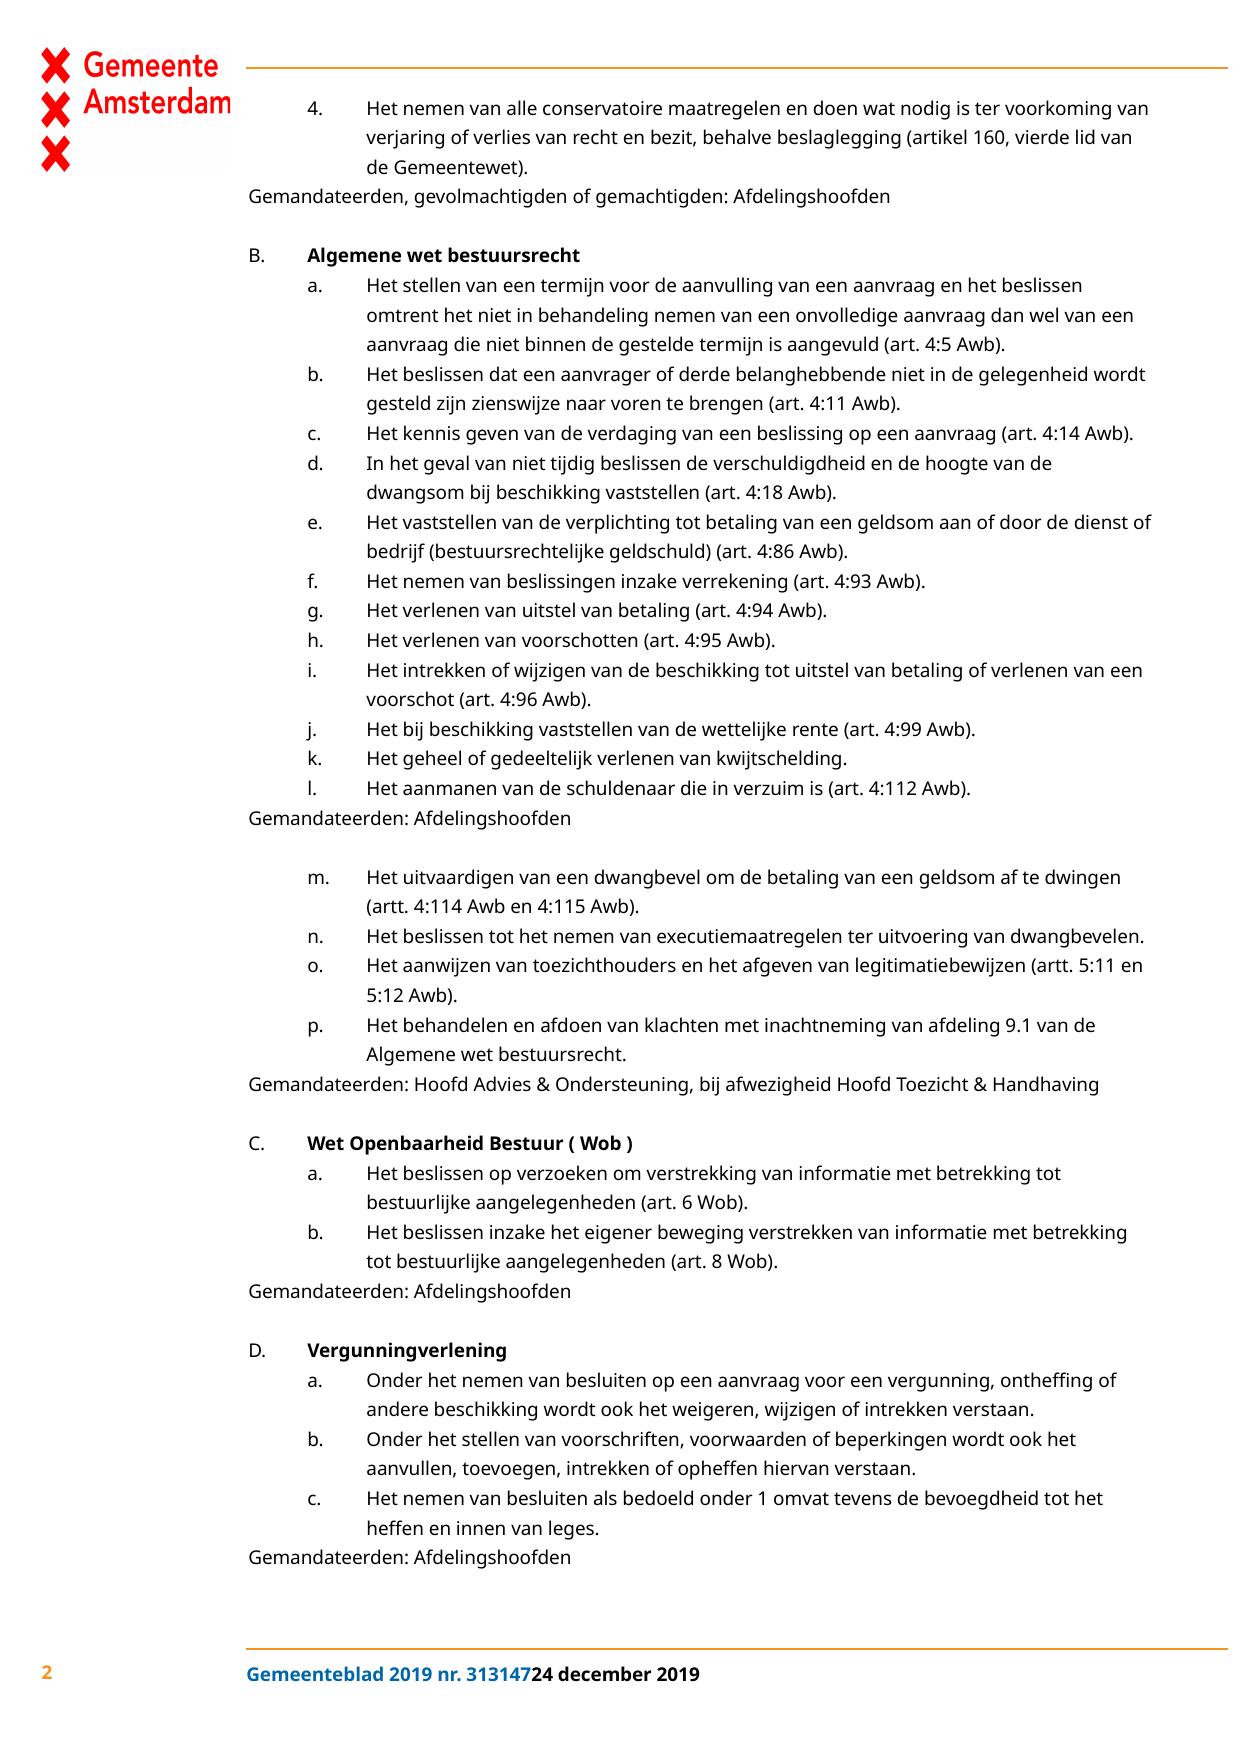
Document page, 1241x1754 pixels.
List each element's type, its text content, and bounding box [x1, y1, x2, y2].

list Het aanmanen van de schuldenaar die in verzuim is (art. 4:112 Awb). [307, 775, 1152, 801]
list Het bij beschikking vaststellen van de wettelijke rente (art. 4:99 Awb). [307, 716, 1152, 742]
list Het verlenen van uitstel van betaling (art. 4:94 Awb). [307, 598, 1152, 623]
list Het stellen van een termijn voor de aanvulling van een aanvraag en het beslissen omtrent het niet in behandeling nemen van een onvolledige aanvraag dan wel van een aanvraag die niet binnen de gestelde termijn is aangevuld (art. 4:5 Awb). [307, 272, 1152, 357]
picture [41, 47, 231, 172]
text Gemandateerden: Afdelingshoofden [248, 1544, 1152, 1570]
list Onder het stellen van voorschriften, voorwaarden of beperkingen wordt ook het aanvullen, toevoegen, intrekken of opheffen hiervan verstaan. [307, 1426, 1152, 1481]
list Het nemen van beslissingen inzake verrekening (art. 4:93 Awb). [307, 568, 1152, 594]
text Gemandateerden, gevolmachtigden of gemachtigden: Afdelingshoofden [248, 183, 1152, 209]
text Gemandateerden: Afdelingshoofden [248, 1278, 1152, 1304]
list Het vaststellen van de verplichting tot betaling van een geldsom aan of door de dienst of bedrijf (bestuursrechtelijke geldschuld) (art. 4:86 Awb). [307, 509, 1152, 564]
list Het beslissen op verzoeken om verstrekking van informatie met betrekking tot bestuurlijke aangelegenheden (art. 6 Wob). [307, 1160, 1152, 1215]
list Het geheel of gedeeltelijk verlenen van kwijtschelding. [307, 746, 1152, 771]
list Het verlenen van voorschotten (art. 4:95 Awb). [307, 627, 1152, 653]
list Het beslissen inzake het eigener beweging verstrekken van informatie met betrekking tot bestuurlijke aangelegenheden (art. 8 Wob). [307, 1219, 1152, 1274]
list Het nemen van besluiten als bedoeld onder 1 omvat tevens de bevoegdheid tot het heffen en innen van leges. [307, 1485, 1152, 1541]
list Het aanwijzen van toezichthouders en het afgeven van legitimatiebewijzen (artt. 5:11 en 5:12 Awb). [307, 953, 1152, 1008]
list Onder het nemen van besluiten op een aanvraag voor een vergunning, ontheffing of andere beschikking wordt ook het weigeren, wijzigen of intrekken verstaan. [307, 1367, 1152, 1422]
list Het uitvaardigen van een dwangbevel om de betaling van een geldsom af te dwingen (artt. 4:114 Awb en 4:115 Awb). [307, 864, 1152, 919]
text Gemandateerden: Afdelingshoofden [248, 805, 1152, 831]
list Het nemen van alle conservatoire maatregelen en doen wat nodig is ter voorkoming van verjaring of verlies van recht en bezit, behalve beslaglegging (artikel 160, vierde lid van de Gemeentewet). [307, 95, 1152, 180]
text Gemandateerden: Hoofd Advies & Ondersteuning, bij afwezigheid Hoofd Toezicht & Handhaving [248, 1071, 1152, 1097]
list In het geval van niet tijdig beslissen de verschuldigdheid en de hoogte van de dwangsom bij beschikking vaststellen (art. 4:18 Awb). [307, 450, 1152, 505]
list Algemene wet bestuursrecht [248, 243, 1152, 268]
list Het behandelen en afdoen van klachten met inachtneming van afdeling 9.1 van de Algemene wet bestuursrecht. [307, 1012, 1152, 1067]
list Het beslissen dat een aanvrager of derde belanghebbende niet in de gelegenheid wordt gesteld zijn zienswijze naar voren te brengen (art. 4:11 Awb). [307, 361, 1152, 416]
list Vergunningverlening [248, 1337, 1152, 1363]
list Het beslissen tot het nemen van executiemaatregelen ter uitvoering van dwangbevelen. [307, 923, 1152, 949]
list Wet Openbaarheid Bestuur ( Wob ) [248, 1130, 1152, 1156]
list Het intrekken of wijzigen van de beschikking tot uitstel van betaling of verlenen van een voorschot (art. 4:96 Awb). [307, 657, 1152, 712]
list Het kennis geven van de verdaging van een beslissing op een aanvraag (art. 4:14 Awb). [307, 420, 1152, 446]
